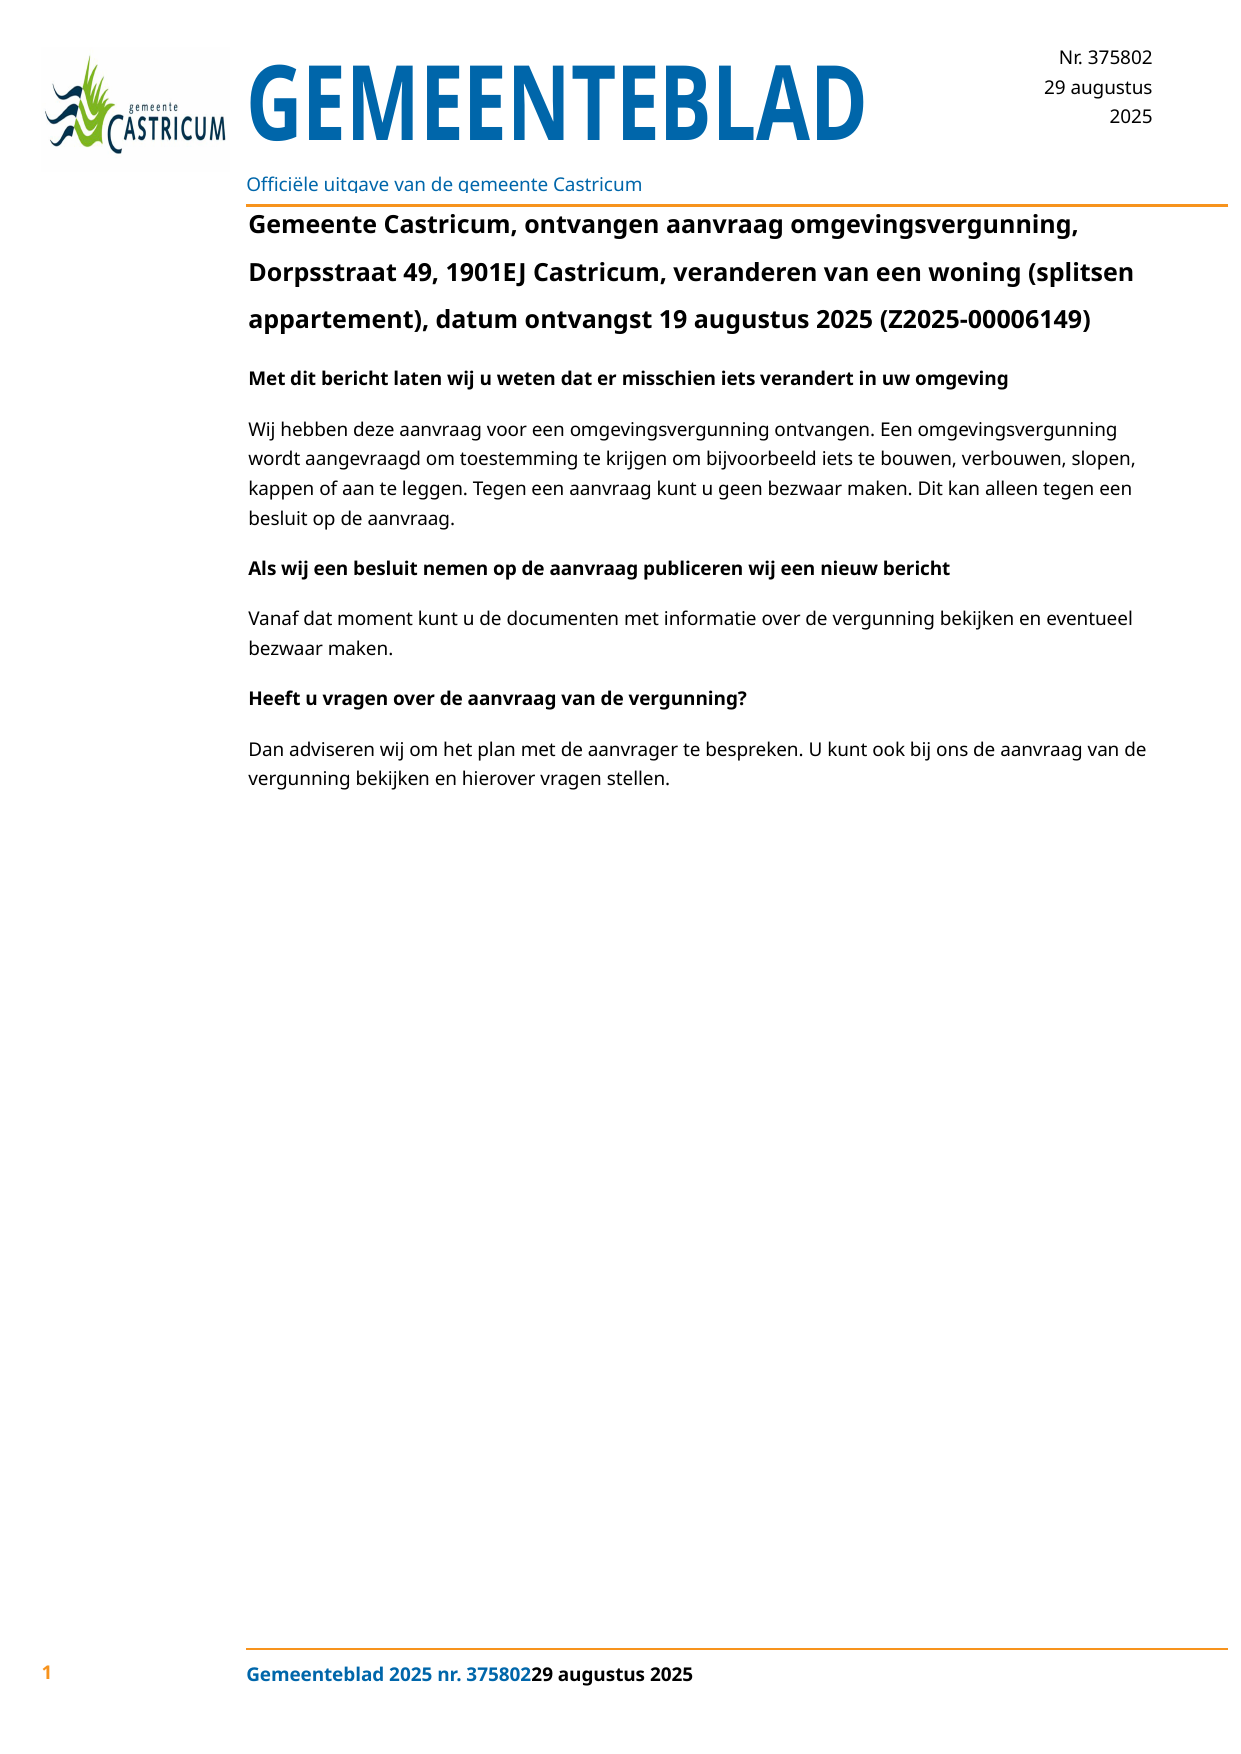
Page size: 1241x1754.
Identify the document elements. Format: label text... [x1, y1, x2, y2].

text Als wij een besluit nemen op de aanvraag publiceren wij een nieuw bericht [248, 555, 1152, 581]
text Vanaf dat moment kunt u de documenten met informatie over de vergunning bekijken en eventueel bezwaar maken. [248, 606, 1152, 661]
picture [41, 47, 231, 172]
text Dan adviseren wij om het plan met de aanvrager te bespreken. U kunt ook bij ons de aanvraag van de vergunning bekijken en hierover vragen stellen. [248, 736, 1152, 791]
text Wij hebben deze aanvraag voor een omgevingsvergunning ontvangen. Een omgevingsvergunning wordt aangevraagd om toestemming te krijgen om bijvoorbeeld iets te bouwen, verbouwen, slopen, kappen of aan te leggen. Tegen een aanvraag kunt u geen bezwaar maken. Dit kan alleen tegen een besluit op de aanvraag. [248, 416, 1152, 530]
text Heeft u vragen over de aanvraag van de vergunning? [248, 686, 1152, 711]
text Gemeente Castricum, ontvangen aanvraag omgevingsvergunning, Dorpsstraat 49, 1901EJ Castricum, veranderen van een woning (splitsen appartement), datum ontvangst 19 augustus 2025 (Z2025-00006149) [248, 207, 1152, 336]
text Met dit bericht laten wij u weten dat er misschien iets verandert in uw omgeving [248, 366, 1152, 391]
